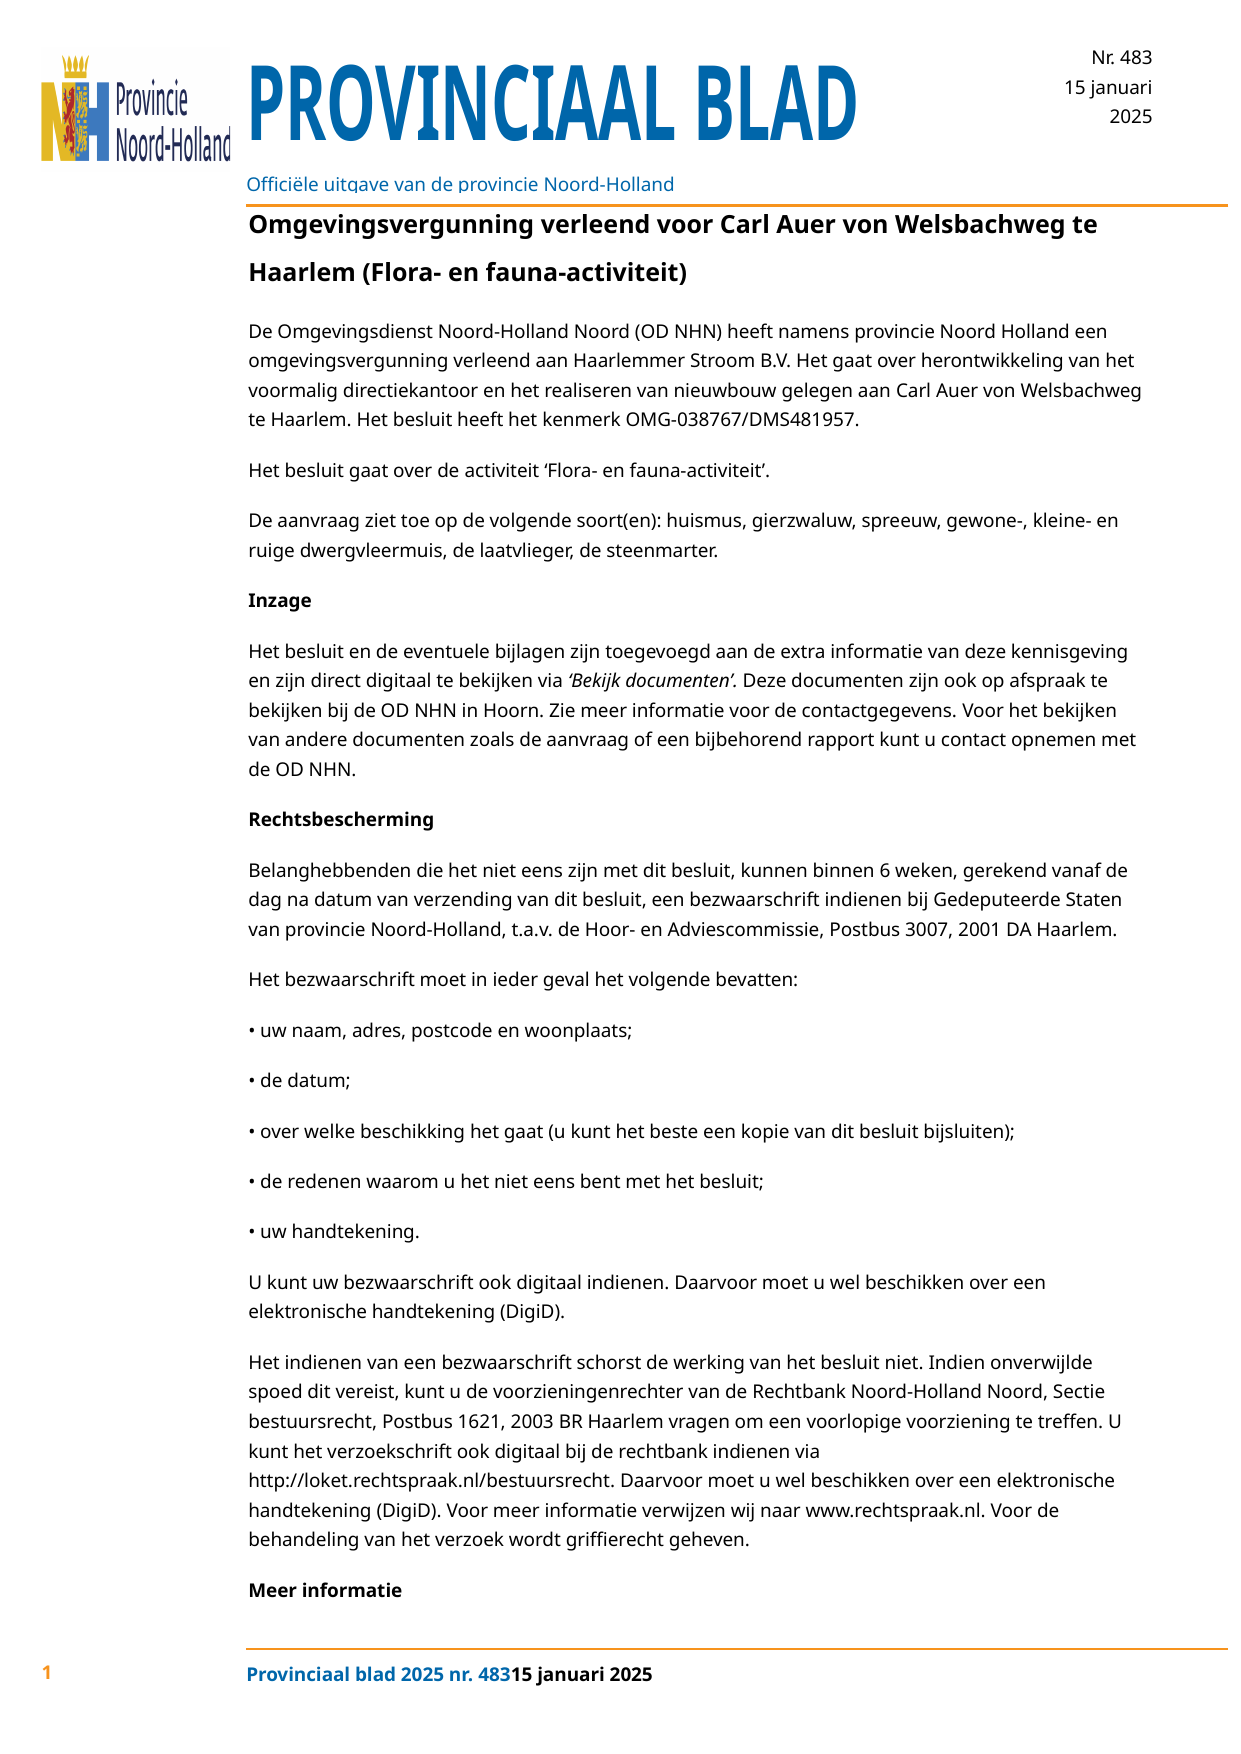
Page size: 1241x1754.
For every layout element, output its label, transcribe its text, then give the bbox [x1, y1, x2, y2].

text Inzage [248, 587, 1152, 613]
text Omgevingsvergunning verleend voor Carl Auer von Welsbachweg te Haarlem (Flora- en fauna-activiteit) [248, 207, 1152, 288]
text Het besluit gaat over de activiteit ‘Flora- en fauna-activiteit’. [248, 457, 1152, 483]
text Het besluit en de eventuele bijlagen zijn toegevoegd aan de extra informatie van deze kennisgeving en zijn direct digitaal te bekijken via ‘Bekijk documenten’. Deze documenten zijn ook op afspraak te bekijken bij de OD NHN in Hoorn. Zie meer informatie voor de contactgegevens. Voor het bekijken van andere documenten zoals de aanvraag of een bijbehorend rapport kunt u contact opnemen met de OD NHN. [248, 638, 1152, 782]
text Meer informatie [248, 1577, 1152, 1603]
text • uw naam, adres, postcode en woonplaats; [248, 1017, 1152, 1043]
picture [41, 47, 231, 172]
text Het indienen van een bezwaarschrift schorst de werking van het besluit niet. Indien onverwijlde spoed dit vereist, kunt u de voorzieningenrechter van de Rechtbank Noord-Holland Noord, Sectie bestuursrecht, Postbus 1621, 2003 BR Haarlem vragen om een voorlopige voorziening te treffen. U kunt het verzoekschrift ook digitaal bij de rechtbank indienen via http://loket.rechtspraak.nl/bestuursrecht. Daarvoor moet u wel beschikken over een elektronische handtekening (DigiD). Voor meer informatie verwijzen wij naar www.rechtspraak.nl. Voor de behandeling van het verzoek wordt griffierecht geheven. [248, 1349, 1152, 1552]
text De aanvraag ziet toe op de volgende soort(en): huismus, gierzwaluw, spreeuw, gewone-, kleine- en ruige dwergvleermuis, de laatvlieger, de steenmarter. [248, 507, 1152, 563]
text • uw handtekening. [248, 1219, 1152, 1244]
text Belanghebbenden die het niet eens zijn met dit besluit, kunnen binnen 6 weken, gerekend vanaf de dag na datum van verzending van dit besluit, een bezwaarschrift indienen bij Gedeputeerde Staten van provincie Noord-Holland, t.a.v. de Hoor- en Adviescommissie, Postbus 3007, 2001 DA Haarlem. [248, 857, 1152, 942]
text Rechtsbescherming [248, 807, 1152, 832]
text U kunt uw bezwaarschrift ook digitaal indienen. Daarvoor moet u wel beschikken over een elektronische handtekening (DigiD). [248, 1269, 1152, 1324]
text De Omgevingsdienst Noord-Holland Noord (OD NHN) heeft namens provincie Noord Holland een omgevingsvergunning verleend aan Haarlemmer Stroom B.V. Het gaat over herontwikkeling van het voormalig directiekantoor en het realiseren van nieuwbouw gelegen aan Carl Auer von Welsbachweg te Haarlem. Het besluit heeft het kenmerk OMG-038767/DMS481957. [248, 318, 1152, 432]
text • de redenen waarom u het niet eens bent met het besluit; [248, 1168, 1152, 1194]
text Het bezwaarschrift moet in ieder geval het volgende bevatten: [248, 967, 1152, 992]
text • over welke beschikking het gaat (u kunt het beste een kopie van dit besluit bijsluiten); [248, 1118, 1152, 1144]
text • de datum; [248, 1067, 1152, 1093]
